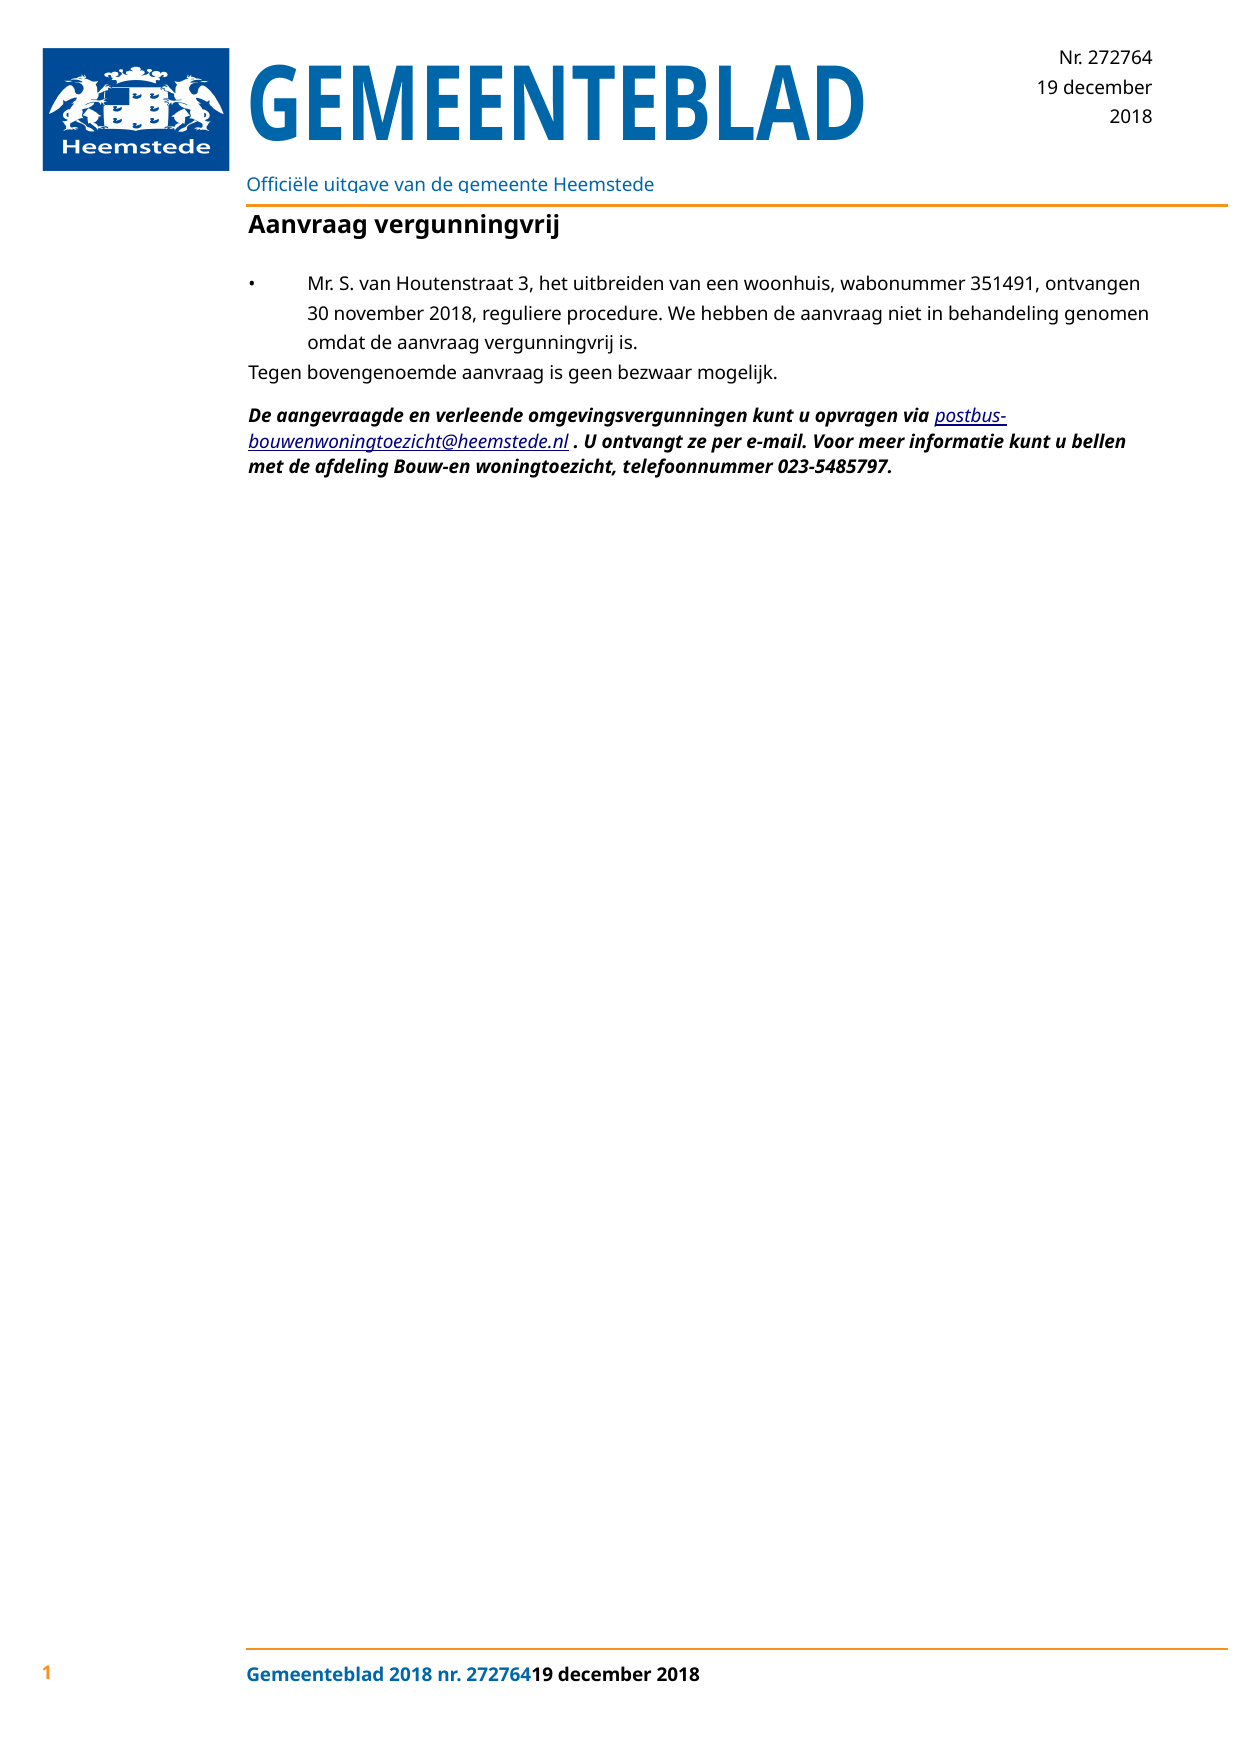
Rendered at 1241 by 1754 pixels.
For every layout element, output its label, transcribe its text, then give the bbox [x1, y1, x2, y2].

list Mr. S. van Houtenstraat 3, het uitbreiden van een woonhuis, wabonummer 351491, ontvangen 30 november 2018, reguliere procedure. We hebben de aanvraag niet in behandeling genomen omdat de aanvraag vergunningvrij is. [248, 270, 1152, 355]
text Aanvraag vergunningvrij [248, 207, 1152, 241]
text De aangevraagde en verleende omgevingsvergunningen kunt u opvragen via postbus-bouwenwoningtoezicht@heemstede.nl . U ontvangt ze per e-mail. Voor meer informatie kunt u bellen met de afdeling Bouw-en woningtoezicht, telefoonnummer 023-5485797. [248, 402, 1152, 479]
text Tegen bovengenoemde aanvraag is geen bezwaar mogelijk. [248, 359, 1152, 385]
picture [41, 47, 231, 172]
